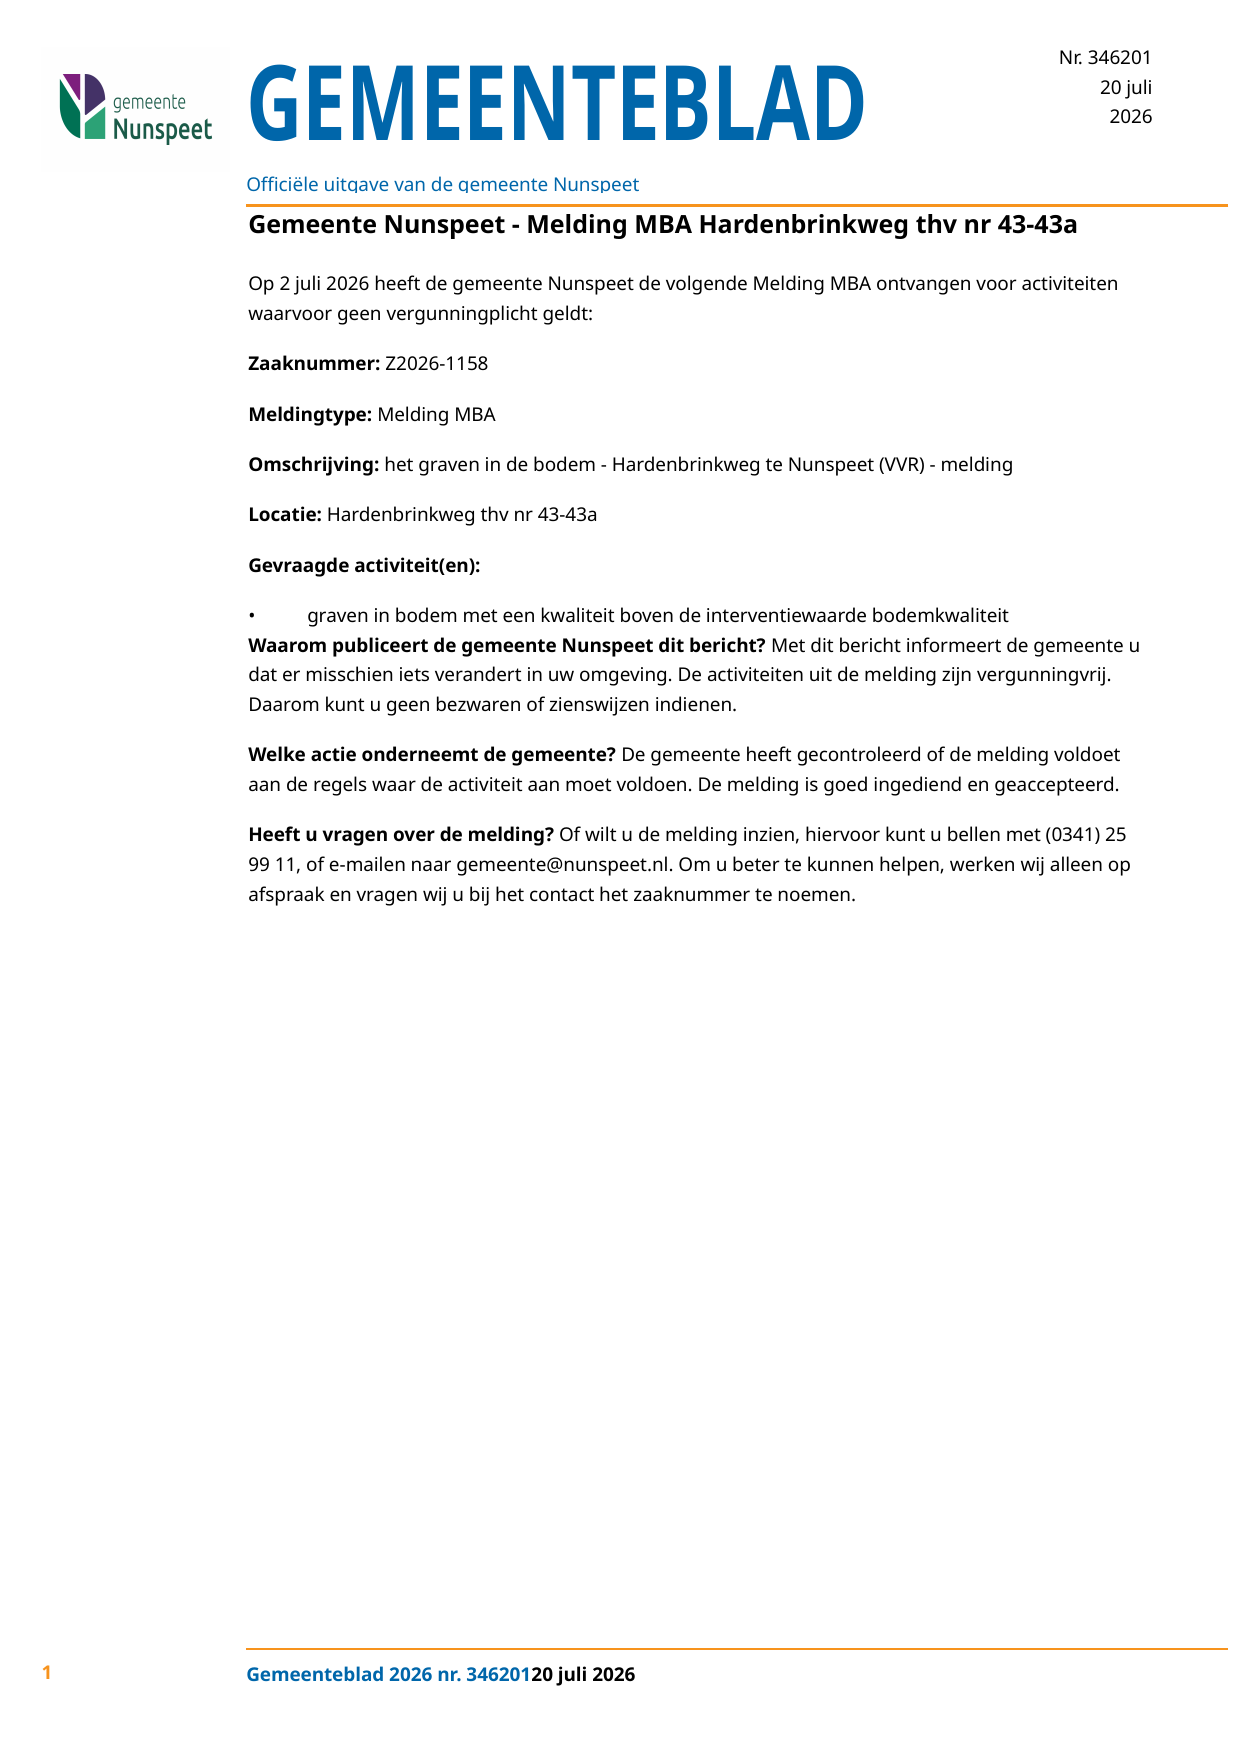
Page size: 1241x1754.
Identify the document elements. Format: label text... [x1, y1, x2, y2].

text Heeft u vragen over de melding? Of wilt u de melding inzien, hiervoor kunt u bellen met (0341) 25 99 11, of e-mailen naar gemeente@nunspeet.nl. Om u beter te kunnen helpen, werken wij alleen op afspraak en vragen wij u bij het contact het zaaknummer te noemen. [248, 822, 1152, 906]
text Meldingtype: Melding MBA [248, 401, 1152, 426]
text Zaaknummer: Z2026-1158 [248, 350, 1152, 376]
text Gevraagde activiteit(en): [248, 552, 1152, 578]
text Locatie: Hardenbrinkweg thv nr 43-43a [248, 502, 1152, 527]
list graven in bodem met een kwaliteit boven de interventiewaarde bodemkwaliteit [248, 602, 1152, 628]
text Welke actie onderneemt de gemeente? De gemeente heeft gecontroleerd of de melding voldoet aan de regels waar de activiteit aan moet voldoen. De melding is goed ingediend en geaccepteerd. [248, 742, 1152, 797]
text Omschrijving: het graven in de bodem - Hardenbrinkweg te Nunspeet (VVR) - melding [248, 451, 1152, 477]
picture [41, 47, 231, 172]
text Op 2 juli 2026 heeft de gemeente Nunspeet de volgende Melding MBA ontvangen voor activiteiten waarvoor geen vergunningplicht geldt: [248, 270, 1152, 326]
text Waarom publiceert de gemeente Nunspeet dit bericht? Met dit bericht informeert de gemeente u dat er misschien iets verandert in uw omgeving. De activiteiten uit de melding zijn vergunningvrij. Daarom kunt u geen bezwaren of zienswijzen indienen. [248, 632, 1152, 717]
text Gemeente Nunspeet - Melding MBA Hardenbrinkweg thv nr 43-43a [248, 207, 1152, 241]
